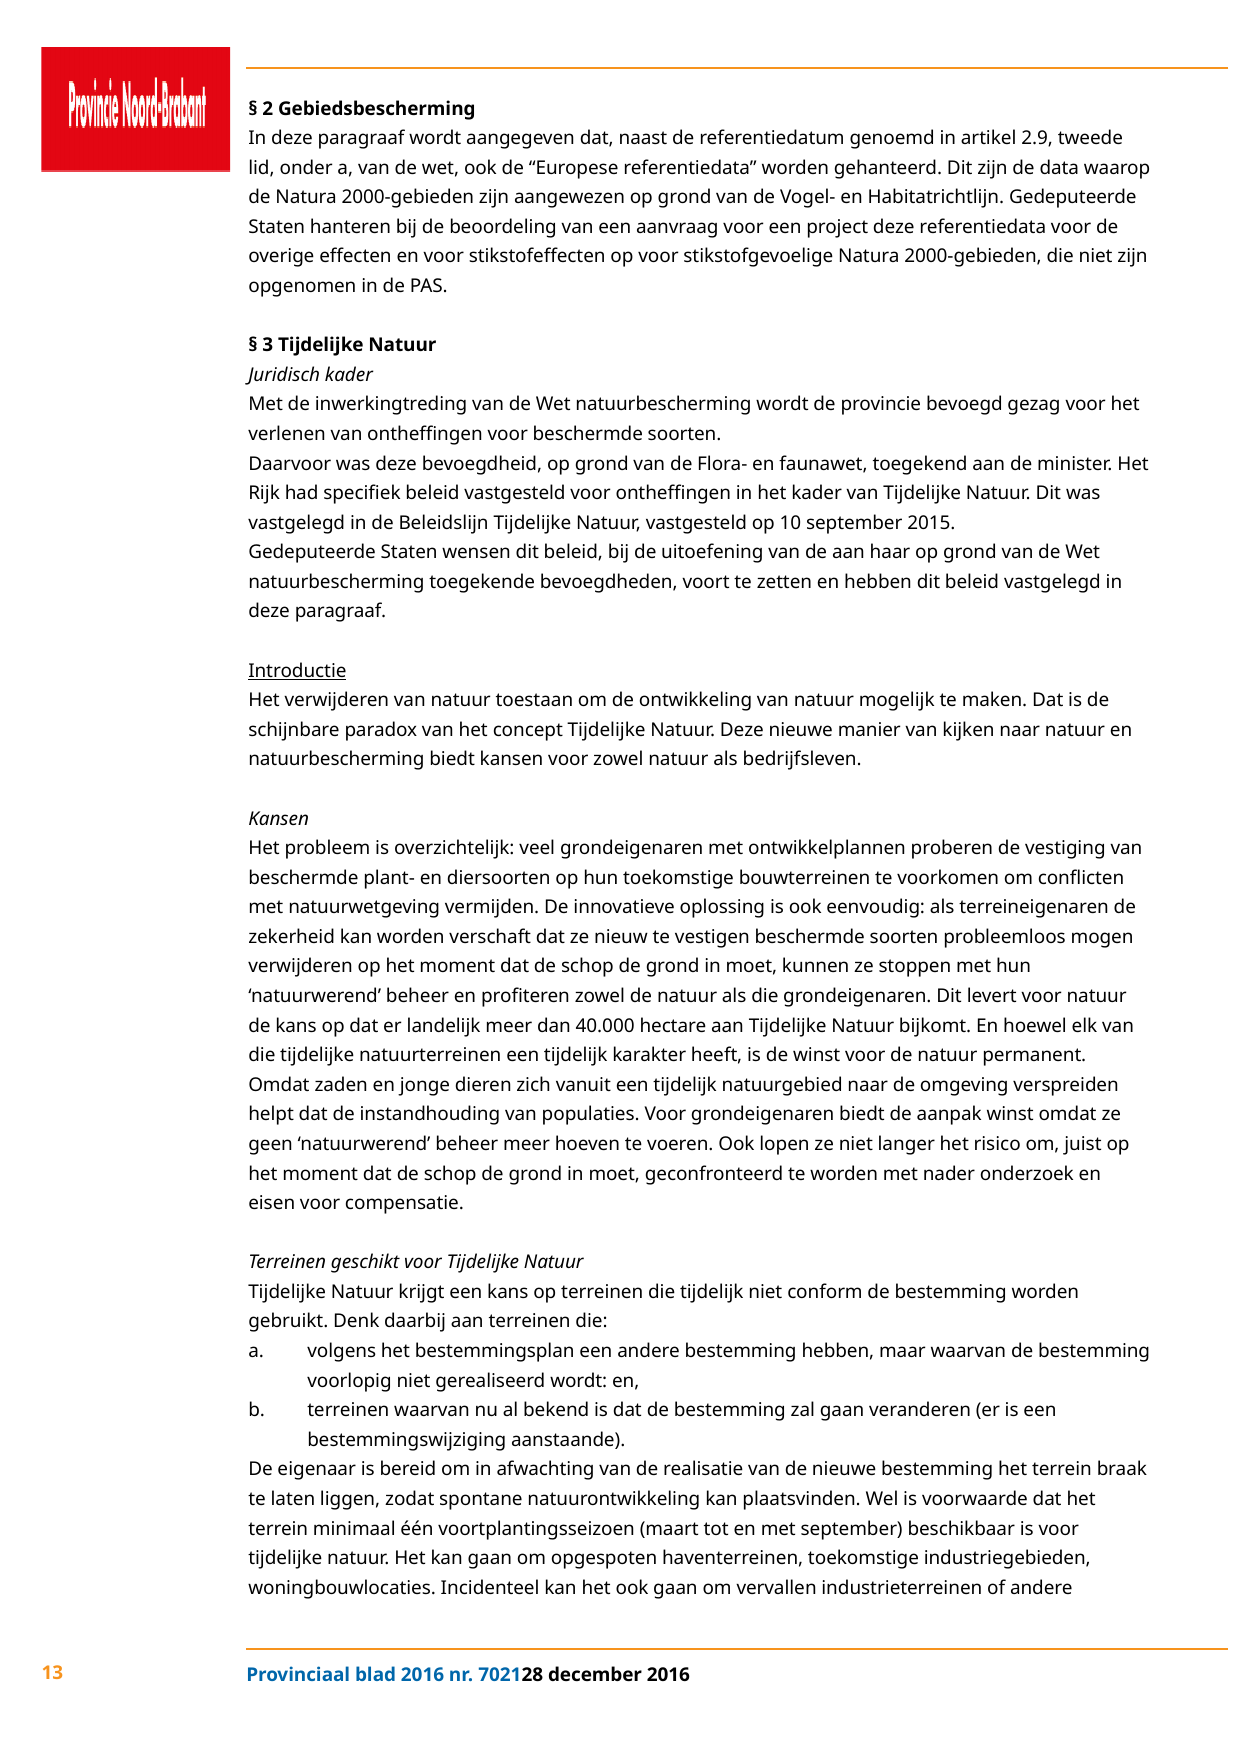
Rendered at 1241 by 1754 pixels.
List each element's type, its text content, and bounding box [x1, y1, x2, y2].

text § 2 Gebiedsbescherming [248, 95, 1152, 121]
text Juridisch kader [248, 361, 1152, 387]
text De eigenaar is bereid om in afwachting van de realisatie van de nieuwe bestemming het terrein braak te laten liggen, zodat spontane natuurontwikkeling kan plaatsvinden. Wel is voorwaarde dat het terrein minimaal één voortplantingsseizoen (maart tot en met september) beschikbaar is voor tijdelijke natuur. Het kan gaan om opgespoten haventerreinen, toekomstige industriegebieden, woningbouwlocaties. Incidenteel kan het ook gaan om vervallen industrieterreinen of andere [248, 1456, 1152, 1600]
text In deze paragraaf wordt aangegeven dat, naast de referentiedatum genoemd in artikel 2.9, tweede lid, onder a, van de wet, ook de “Europese referentiedata” worden gehanteerd. Dit zijn de data waarop de Natura 2000-gebieden zijn aangewezen op grond van de Vogel- en Habitatrichtlijn. Gedeputeerde Staten hanteren bij de beoordeling van een aanvraag voor een project deze referentiedata voor de overige effecten en voor stikstofeffecten op voor stikstofgevoelige Natura 2000-gebieden, die niet zijn opgenomen in de PAS. [248, 124, 1152, 298]
text Terreinen geschikt voor Tijdelijke Natuur [248, 1248, 1152, 1274]
list volgens het bestemmingsplan een andere bestemming hebben, maar waarvan de bestemming voorlopig niet gerealiseerd wordt: en, [248, 1337, 1152, 1393]
text § 3 Tijdelijke Natuur [248, 331, 1152, 357]
text Gedeputeerde Staten wensen dit beleid, bij de uitoefening van de aan haar op grond van de Wet natuurbescherming toegekende bevoegdheden, voort te zetten en hebben dit beleid vastgelegd in deze paragraaf. [248, 538, 1152, 623]
text Introductie [248, 657, 1152, 683]
text Daarvoor was deze bevoegdheid, op grond van de Flora- en faunawet, toegekend aan de minister. Het Rijk had specifiek beleid vastgesteld voor ontheffingen in het kader van Tijdelijke Natuur. Dit was vastgelegd in de Beleidslijn Tijdelijke Natuur, vastgesteld op 10 september 2015. [248, 450, 1152, 535]
text Met de inwerkingtreding van de Wet natuurbescherming wordt de provincie bevoegd gezag voor het verlenen van ontheffingen voor beschermde soorten. [248, 391, 1152, 446]
text Het verwijderen van natuur toestaan om de ontwikkeling van natuur mogelijk te maken. Dat is de schijnbare paradox van het concept Tijdelijke Natuur. Deze nieuwe manier van kijken naar natuur en natuurbescherming biedt kansen voor zowel natuur als bedrijfsleven. [248, 686, 1152, 771]
list terreinen waarvan nu al bekend is dat de bestemming zal gaan veranderen (er is een bestemmingswijziging aanstaande). [248, 1396, 1152, 1452]
picture [41, 47, 231, 172]
text Het probleem is overzichtelijk: veel grondeigenaren met ontwikkelplannen proberen de vestiging van beschermde plant- en diersoorten op hun toekomstige bouwterreinen te voorkomen om conflicten met natuurwetgeving vermijden. De innovatieve oplossing is ook eenvoudig: als terreineigenaren de zekerheid kan worden verschaft dat ze nieuw te vestigen beschermde soorten probleemloos mogen verwijderen op het moment dat de schop de grond in moet, kunnen ze stoppen met hun ‘natuurwerend’ beheer en profiteren zowel de natuur als die grondeigenaren. Dit levert voor natuur de kans op dat er landelijk meer dan 40.000 hectare aan Tijdelijke Natuur bijkomt. En hoewel elk van die tijdelijke natuurterreinen een tijdelijk karakter heeft, is de winst voor de natuur permanent. Omdat zaden en jonge dieren zich vanuit een tijdelijk natuurgebied naar de omgeving verspreiden helpt dat de instandhouding van populaties. Voor grondeigenaren biedt de aanpak winst omdat ze geen ‘natuurwerend’ beheer meer hoeven te voeren. Ook lopen ze niet langer het risico om, juist op het moment dat de schop de grond in moet, geconfronteerd te worden met nader onderzoek en eisen voor compensatie. [248, 834, 1152, 1215]
text Kansen [248, 805, 1152, 831]
text Tijdelijke Natuur krijgt een kans op terreinen die tijdelijk niet conform de bestemming worden gebruikt. Denk daarbij aan terreinen die: [248, 1278, 1152, 1333]
